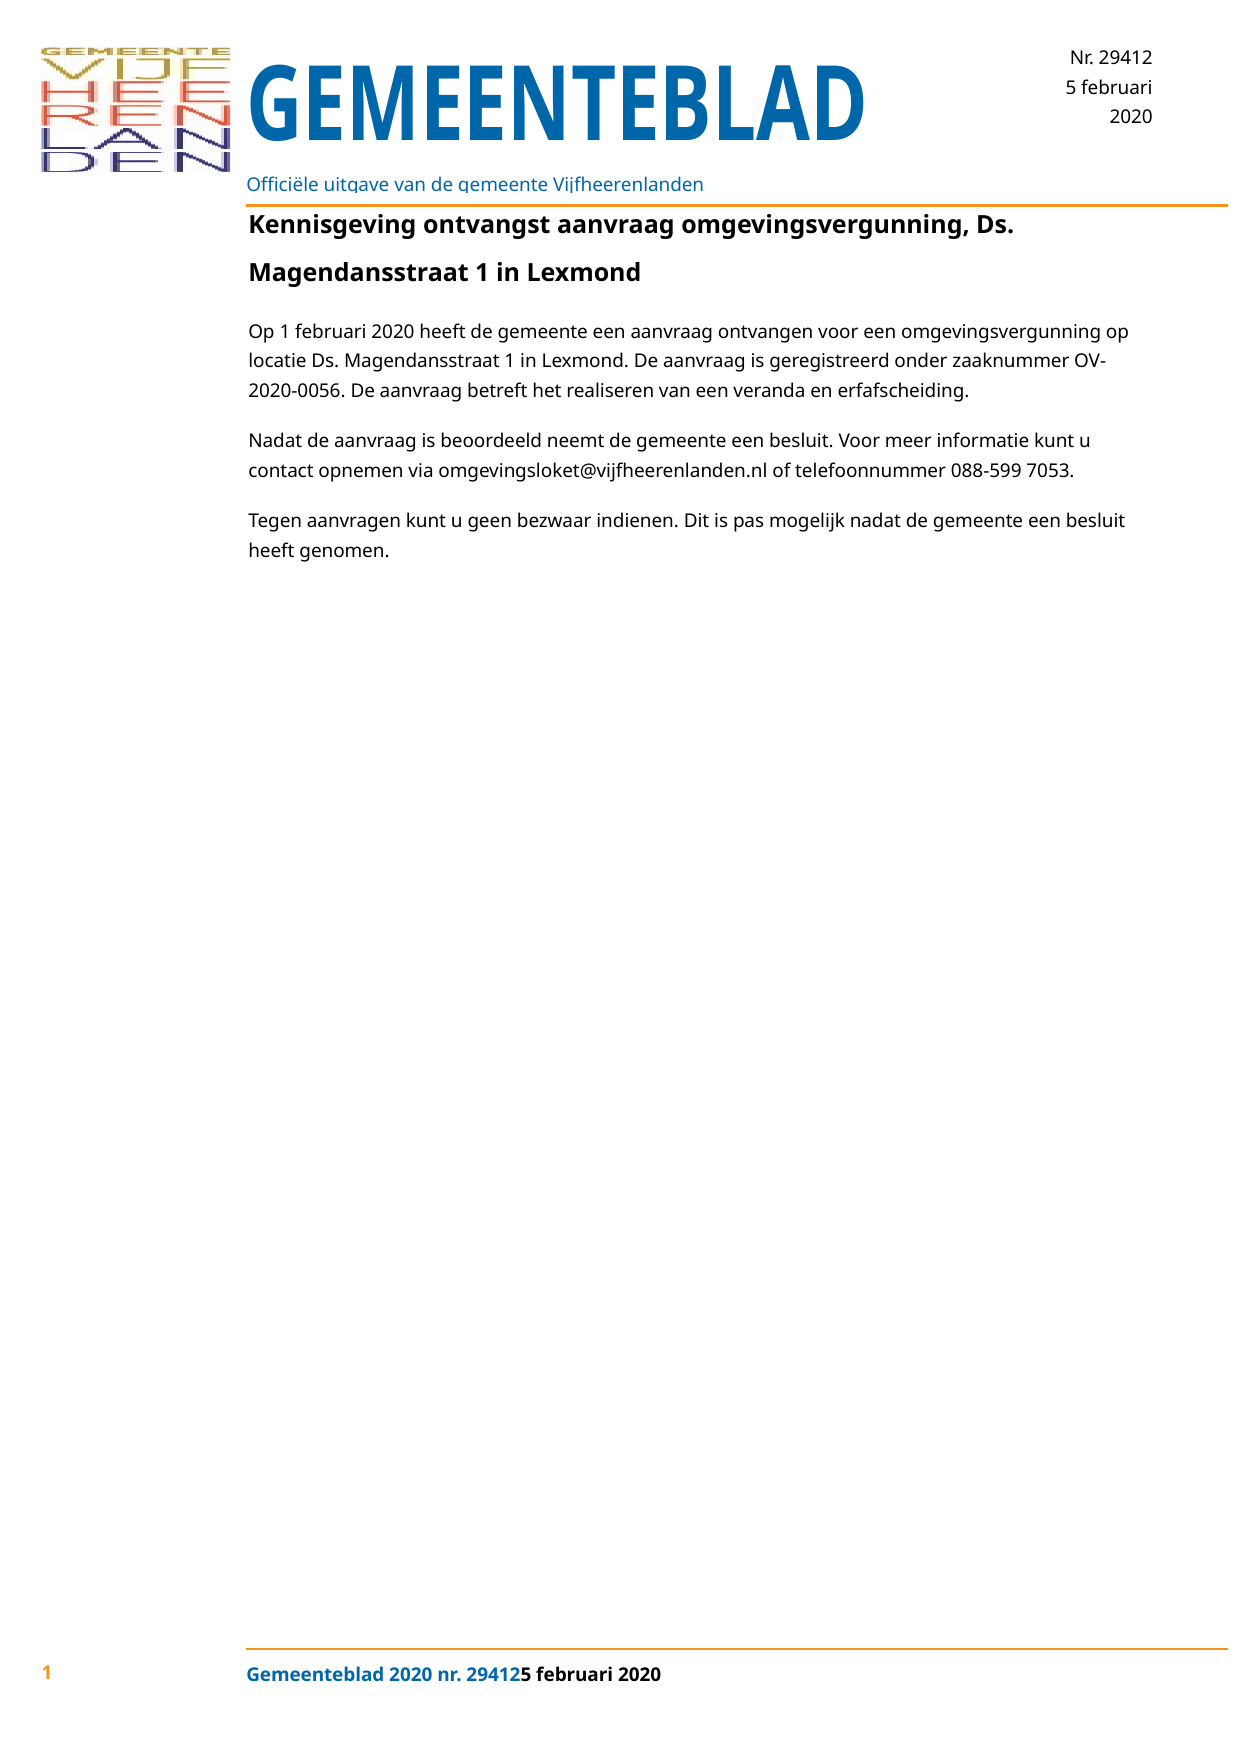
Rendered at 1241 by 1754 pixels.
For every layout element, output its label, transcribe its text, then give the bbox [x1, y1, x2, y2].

text Tegen aanvragen kunt u geen bezwaar indienen. Dit is pas mogelijk nadat de gemeente een besluit heeft genomen. [248, 507, 1152, 563]
text Kennisgeving ontvangst aanvraag omgevingsvergunning, Ds. Magendansstraat 1 in Lexmond [248, 207, 1152, 288]
text Op 1 februari 2020 heeft de gemeente een aanvraag ontvangen voor een omgevingsvergunning op locatie Ds. Magendansstraat 1 in Lexmond. De aanvraag is geregistreerd onder zaaknummer OV-2020-0056. De aanvraag betreft het realiseren van een veranda en erfafscheiding. [248, 318, 1152, 403]
text Nadat de aanvraag is beoordeeld neemt de gemeente een besluit. Voor meer informatie kunt u contact opnemen via omgevingsloket@vijfheerenlanden.nl of telefoonnummer 088-599 7053. [248, 427, 1152, 483]
picture [41, 47, 231, 172]
